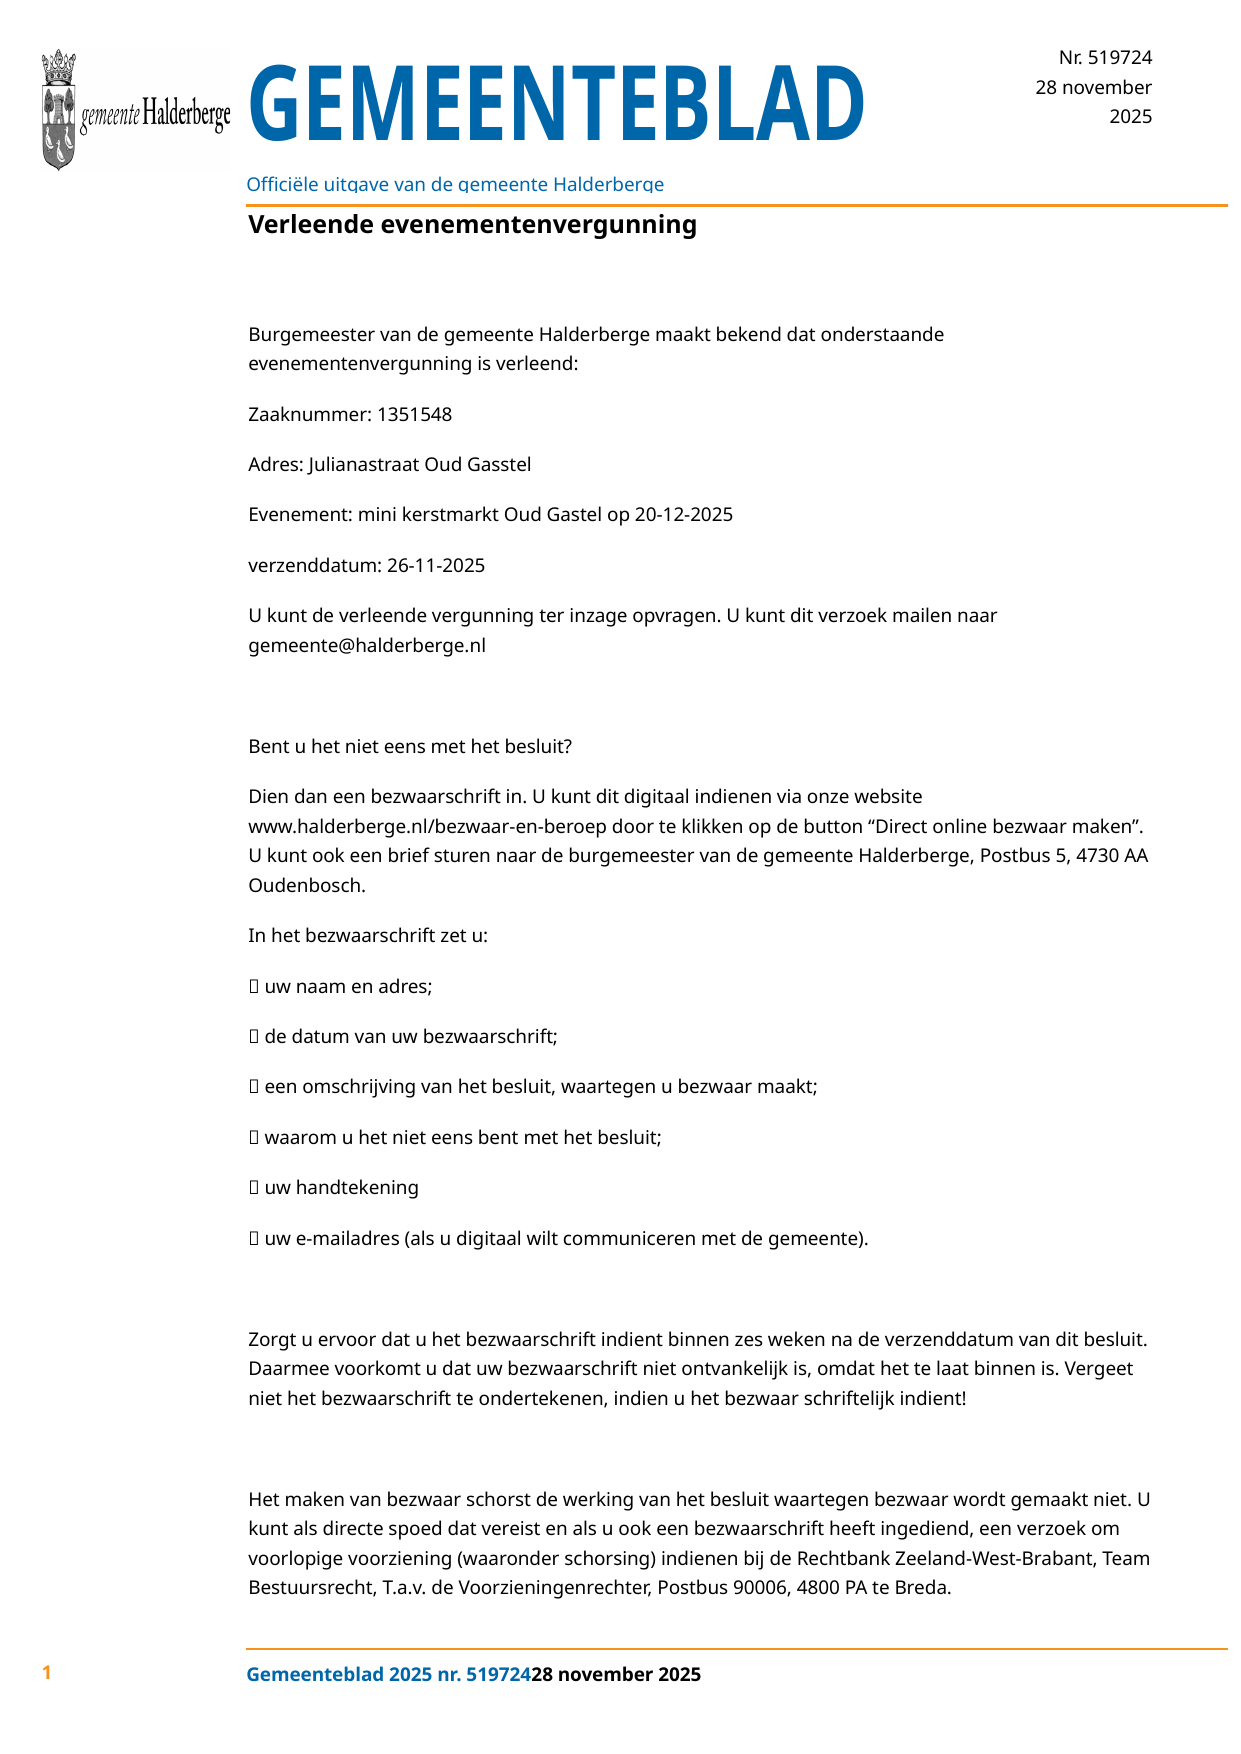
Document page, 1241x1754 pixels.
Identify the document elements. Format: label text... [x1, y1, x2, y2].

text  uw naam en adres; [248, 973, 1152, 998]
text Verleende evenementenvergunning [248, 207, 1152, 241]
text U kunt de verleende vergunning ter inzage opvragen. U kunt dit verzoek mailen naar gemeente@halderberge.nl [248, 602, 1152, 658]
text  waarom u het niet eens bent met het besluit; [248, 1124, 1152, 1150]
text Zorgt u ervoor dat u het bezwaarschrift indient binnen zes weken na de verzenddatum van dit besluit. Daarmee voorkomt u dat uw bezwaarschrift niet ontvankelijk is, omdat het te laat binnen is. Vergeet niet het bezwaarschrift te ondertekenen, indien u het bezwaar schriftelijk indient! [248, 1326, 1152, 1411]
text Het maken van bezwaar schorst de werking van het besluit waartegen bezwaar wordt gemaakt niet. U kunt als directe spoed dat vereist en als u ook een bezwaarschrift heeft ingediend, een verzoek om voorlopige voorziening (waaronder schorsing) indienen bij de Rechtbank Zeeland-West-Brabant, Team Bestuursrecht, T.a.v. de Voorzieningenrechter, Postbus 90006, 4800 PA te Breda. [248, 1486, 1152, 1600]
text Adres: Julianastraat Oud Gasstel [248, 451, 1152, 477]
text verzenddatum: 26-11-2025 [248, 552, 1152, 578]
text Bent u het niet eens met het besluit? [248, 733, 1152, 758]
text  uw e-mailadres (als u digitaal wilt communiceren met de gemeente). [248, 1225, 1152, 1251]
text In het bezwaarschrift zet u: [248, 922, 1152, 948]
text Dien dan een bezwaarschrift in. U kunt dit digitaal indienen via onze website www.halderberge.nl/bezwaar-en-beroep door te klikken op de button “Direct online bezwaar maken”. U kunt ook een brief sturen naar de burgemeester van de gemeente Halderberge, Postbus 5, 4730 AA Oudenbosch. [248, 783, 1152, 898]
text Zaaknummer: 1351548 [248, 401, 1152, 426]
text  de datum van uw bezwaarschrift; [248, 1023, 1152, 1049]
text Evenement: mini kerstmarkt Oud Gastel op 20-12-2025 [248, 502, 1152, 527]
picture [41, 47, 231, 172]
text  uw handtekening [248, 1174, 1152, 1200]
text  een omschrijving van het besluit, waartegen u bezwaar maakt; [248, 1074, 1152, 1099]
text Burgemeester van de gemeente Halderberge maakt bekend dat onderstaande evenementenvergunning is verleend: [248, 321, 1152, 376]
